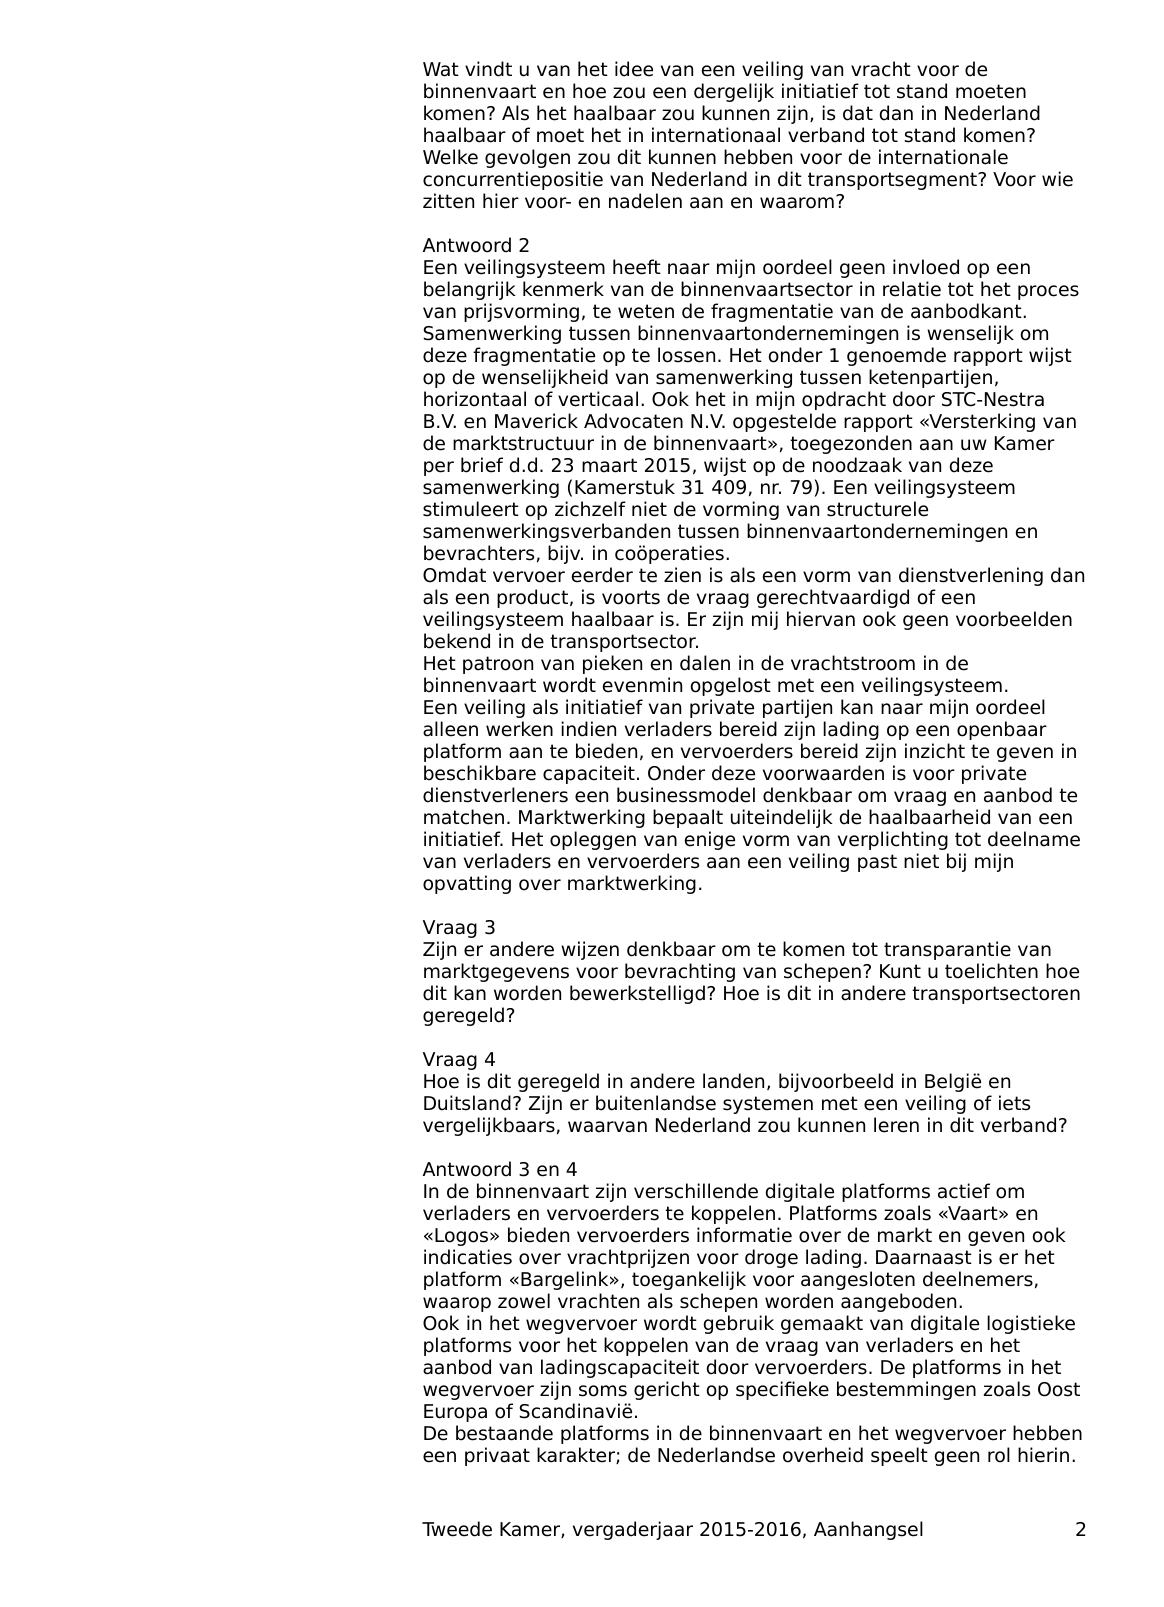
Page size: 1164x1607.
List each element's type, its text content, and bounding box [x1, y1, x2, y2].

text Een veilingsysteem heeft naar mijn oordeel geen invloed op een belangrijk kenmerk van de binnenvaartsector in relatie tot het proces van prijsvorming, te weten de fragmentatie van de aanbodkant. Samenwerking tussen binnenvaartondernemingen is wenselijk om deze fragmentatie op te lossen. Het onder 1 genoemde rapport wijst op de wenselijkheid van samenwerking tussen ketenpartijen, horizontaal of verticaal. Ook het in mijn opdracht door STC-Nestra B.V. en Maverick Advocaten N.V. opgestelde rapport «Versterking van de marktstructuur in de binnenvaart», toegezonden aan uw Kamer per brief d.d. 23 maart 2015, wijst op de noodzaak van deze samenwerking (Kamerstuk 31 409, nr. 79). Een veilingsysteem stimuleert op zichzelf niet de vorming van structurele samenwerkingsverbanden tussen binnenvaartondernemingen en bevrachters, bijv. in coöperaties. [422, 257, 1087, 565]
text Hoe is dit geregeld in andere landen, bijvoorbeeld in België en Duitsland? Zijn er buitenlandse systemen met een veiling of iets vergelijkbaars, waarvan Nederland zou kunnen leren in dit verband? [422, 1071, 1087, 1137]
text Wat vindt u van het idee van een veiling van vracht voor de binnenvaart en hoe zou een dergelijk initiatief tot stand moeten komen? Als het haalbaar zou kunnen zijn, is dat dan in Nederland haalbaar of moet het in internationaal verband tot stand komen? Welke gevolgen zou dit kunnen hebben voor de internationale concurrentiepositie van Nederland in dit transportsegment? Voor wie zitten hier voor- en nadelen aan en waarom? [422, 59, 1087, 213]
text Antwoord 3 en 4 [422, 1159, 1087, 1181]
text Een veiling als initiatief van private partijen kan naar mijn oordeel alleen werken indien verladers bereid zijn lading op een openbaar platform aan te bieden, en vervoerders bereid zijn inzicht te geven in beschikbare capaciteit. Onder deze voorwaarden is voor private dienstverleners een businessmodel denkbaar om vraag en aanbod te matchen. Marktwerking bepaalt uiteindelijk de haalbaarheid van een initiatief. Het opleggen van enige vorm van verplichting tot deelname van verladers en vervoerders aan een veiling past niet bij mijn opvatting over marktwerking. [422, 697, 1087, 894]
text Vraag 4 [422, 1049, 1087, 1071]
text De bestaande platforms in de binnenvaart en het wegvervoer hebben een privaat karakter; de Nederlandse overheid speelt geen rol hierin. [422, 1423, 1087, 1467]
text Ook in het wegvervoer wordt gebruik gemaakt van digitale logistieke platforms voor het koppelen van de vraag van verladers en het aanbod van ladingscapaciteit door vervoerders. De platforms in het wegvervoer zijn soms gericht op specifieke bestemmingen zoals Oost Europa of Scandinavië. [422, 1313, 1087, 1423]
text Het patroon van pieken en dalen in de vrachtstroom in de binnenvaart wordt evenmin opgelost met een veilingsysteem. [422, 653, 1087, 697]
text In de binnenvaart zijn verschillende digitale platforms actief om verladers en vervoerders te koppelen. Platforms zoals «Vaart» en «Logos» bieden vervoerders informatie over de markt en geven ook indicaties over vrachtprijzen voor droge lading. Daarnaast is er het platform «Bargelink», toegankelijk voor aangesloten deelnemers, waarop zowel vrachten als schepen worden aangeboden. [422, 1181, 1087, 1313]
text Antwoord 2 [422, 235, 1087, 257]
text Vraag 3 [422, 917, 1087, 939]
text Omdat vervoer eerder te zien is als een vorm van dienstverlening dan als een product, is voorts de vraag gerechtvaardigd of een veilingsysteem haalbaar is. Er zijn mij hiervan ook geen voorbeelden bekend in de transportsector. [422, 565, 1087, 653]
text Zijn er andere wijzen denkbaar om te komen tot transparantie van marktgegevens voor bevrachting van schepen? Kunt u toelichten hoe dit kan worden bewerkstelligd? Hoe is dit in andere transportsectoren geregeld? [422, 939, 1087, 1027]
